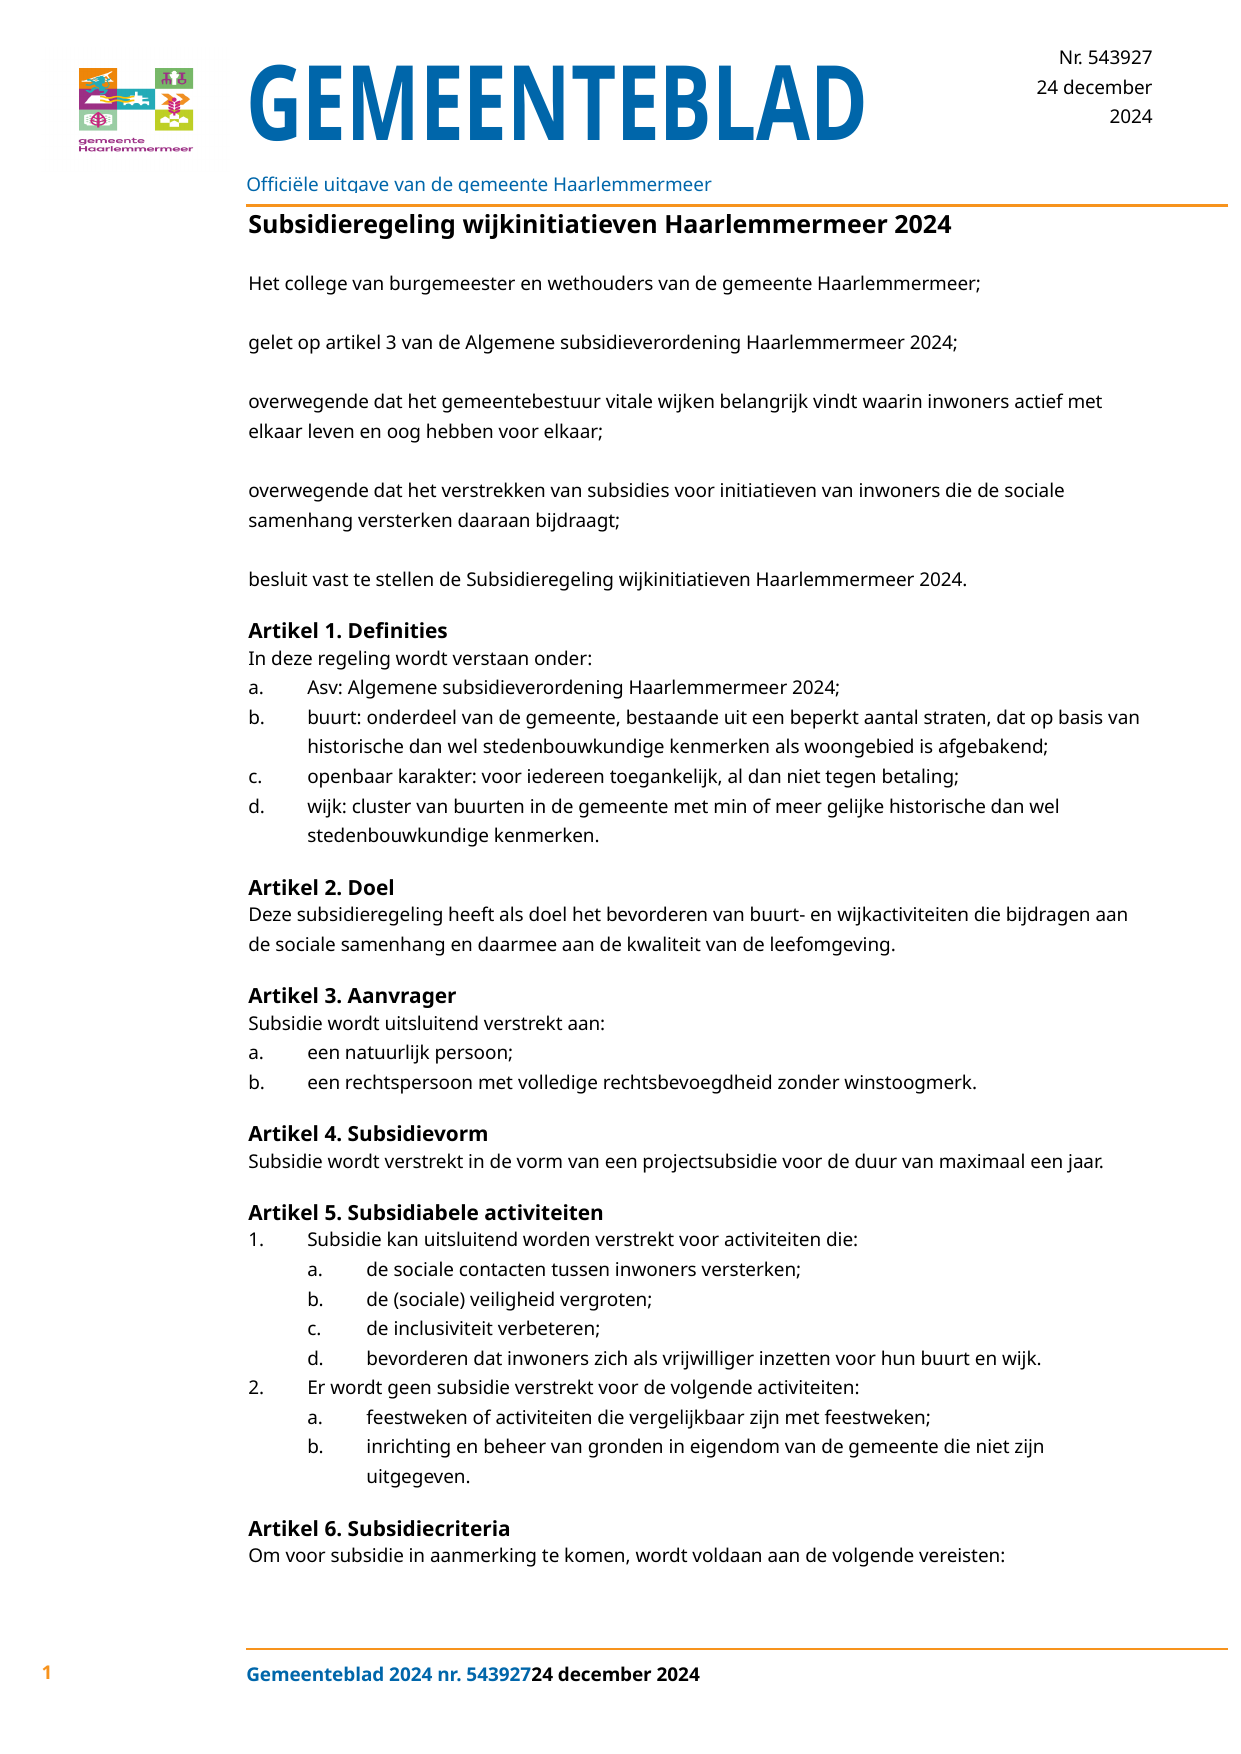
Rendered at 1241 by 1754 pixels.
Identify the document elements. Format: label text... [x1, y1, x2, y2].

text Subsidieregeling wijkinitiatieven Haarlemmermeer 2024 [248, 207, 1152, 241]
list Er wordt geen subsidie verstrekt voor de volgende activiteiten: [248, 1374, 1152, 1400]
text Artikel 4. Subsidievorm [248, 1119, 1152, 1148]
text Subsidie wordt verstrekt in de vorm van een projectsubsidie voor de duur van maximaal een jaar. [248, 1148, 1152, 1173]
list een rechtspersoon met volledige rechtsbevoegdheid zonder winstoogmerk. [248, 1069, 1152, 1095]
text Artikel 5. Subsidiabele activiteiten [248, 1198, 1152, 1227]
text In deze regeling wordt verstaan onder: [248, 645, 1152, 671]
text Subsidie wordt uitsluitend verstrekt aan: [248, 1010, 1152, 1036]
list de (sociale) veiligheid vergroten; [307, 1286, 1152, 1312]
list bevorderen dat inwoners zich als vrijwilliger inzetten voor hun buurt en wijk. [307, 1345, 1152, 1371]
text Het college van burgemeester en wethouders van de gemeente Haarlemmermeer; [248, 270, 1152, 296]
list wijk: cluster van buurten in de gemeente met min of meer gelijke historische dan wel stedenbouwkundige kenmerken. [248, 793, 1152, 848]
text Artikel 1. Definities [248, 617, 1152, 645]
list inrichting en beheer van gronden in eigendom van de gemeente die niet zijn uitgegeven. [307, 1434, 1152, 1489]
text Artikel 3. Aanvrager [248, 981, 1152, 1010]
list de inclusiviteit verbeteren; [307, 1315, 1152, 1341]
list de sociale contacten tussen inwoners versterken; [307, 1256, 1152, 1282]
text Artikel 6. Subsidiecriteria [248, 1514, 1152, 1542]
picture [41, 47, 231, 172]
text Om voor subsidie in aanmerking te komen, wordt voldaan aan de volgende vereisten: [248, 1542, 1152, 1568]
text besluit vast te stellen de Subsidieregeling wijkinitiatieven Haarlemmermeer 2024. [248, 566, 1152, 592]
text overwegende dat het gemeentebestuur vitale wijken belangrijk vindt waarin inwoners actief met elkaar leven en oog hebben voor elkaar; [248, 389, 1152, 444]
text overwegende dat het verstrekken van subsidies voor initiatieven van inwoners die de sociale samenhang versterken daaraan bijdraagt; [248, 477, 1152, 533]
text Deze subsidieregeling heeft als doel het bevorderen van buurt- en wijkactiviteiten die bijdragen aan de sociale samenhang en daarmee aan de kwaliteit van de leefomgeving. [248, 901, 1152, 957]
list Asv: Algemene subsidieverordening Haarlemmermeer 2024; [248, 674, 1152, 700]
text gelet op artikel 3 van de Algemene subsidieverordening Haarlemmermeer 2024; [248, 329, 1152, 355]
text Artikel 2. Doel [248, 873, 1152, 901]
list Subsidie kan uitsluitend worden verstrekt voor activiteiten die: [248, 1227, 1152, 1252]
list feestweken of activiteiten die vergelijkbaar zijn met feestweken; [307, 1404, 1152, 1430]
list openbaar karakter: voor iedereen toegankelijk, al dan niet tegen betaling; [248, 763, 1152, 789]
list buurt: onderdeel van de gemeente, bestaande uit een beperkt aantal straten, dat op basis van historische dan wel stedenbouwkundige kenmerken als woongebied is afgebakend; [248, 704, 1152, 759]
list een natuurlijk persoon; [248, 1039, 1152, 1065]
